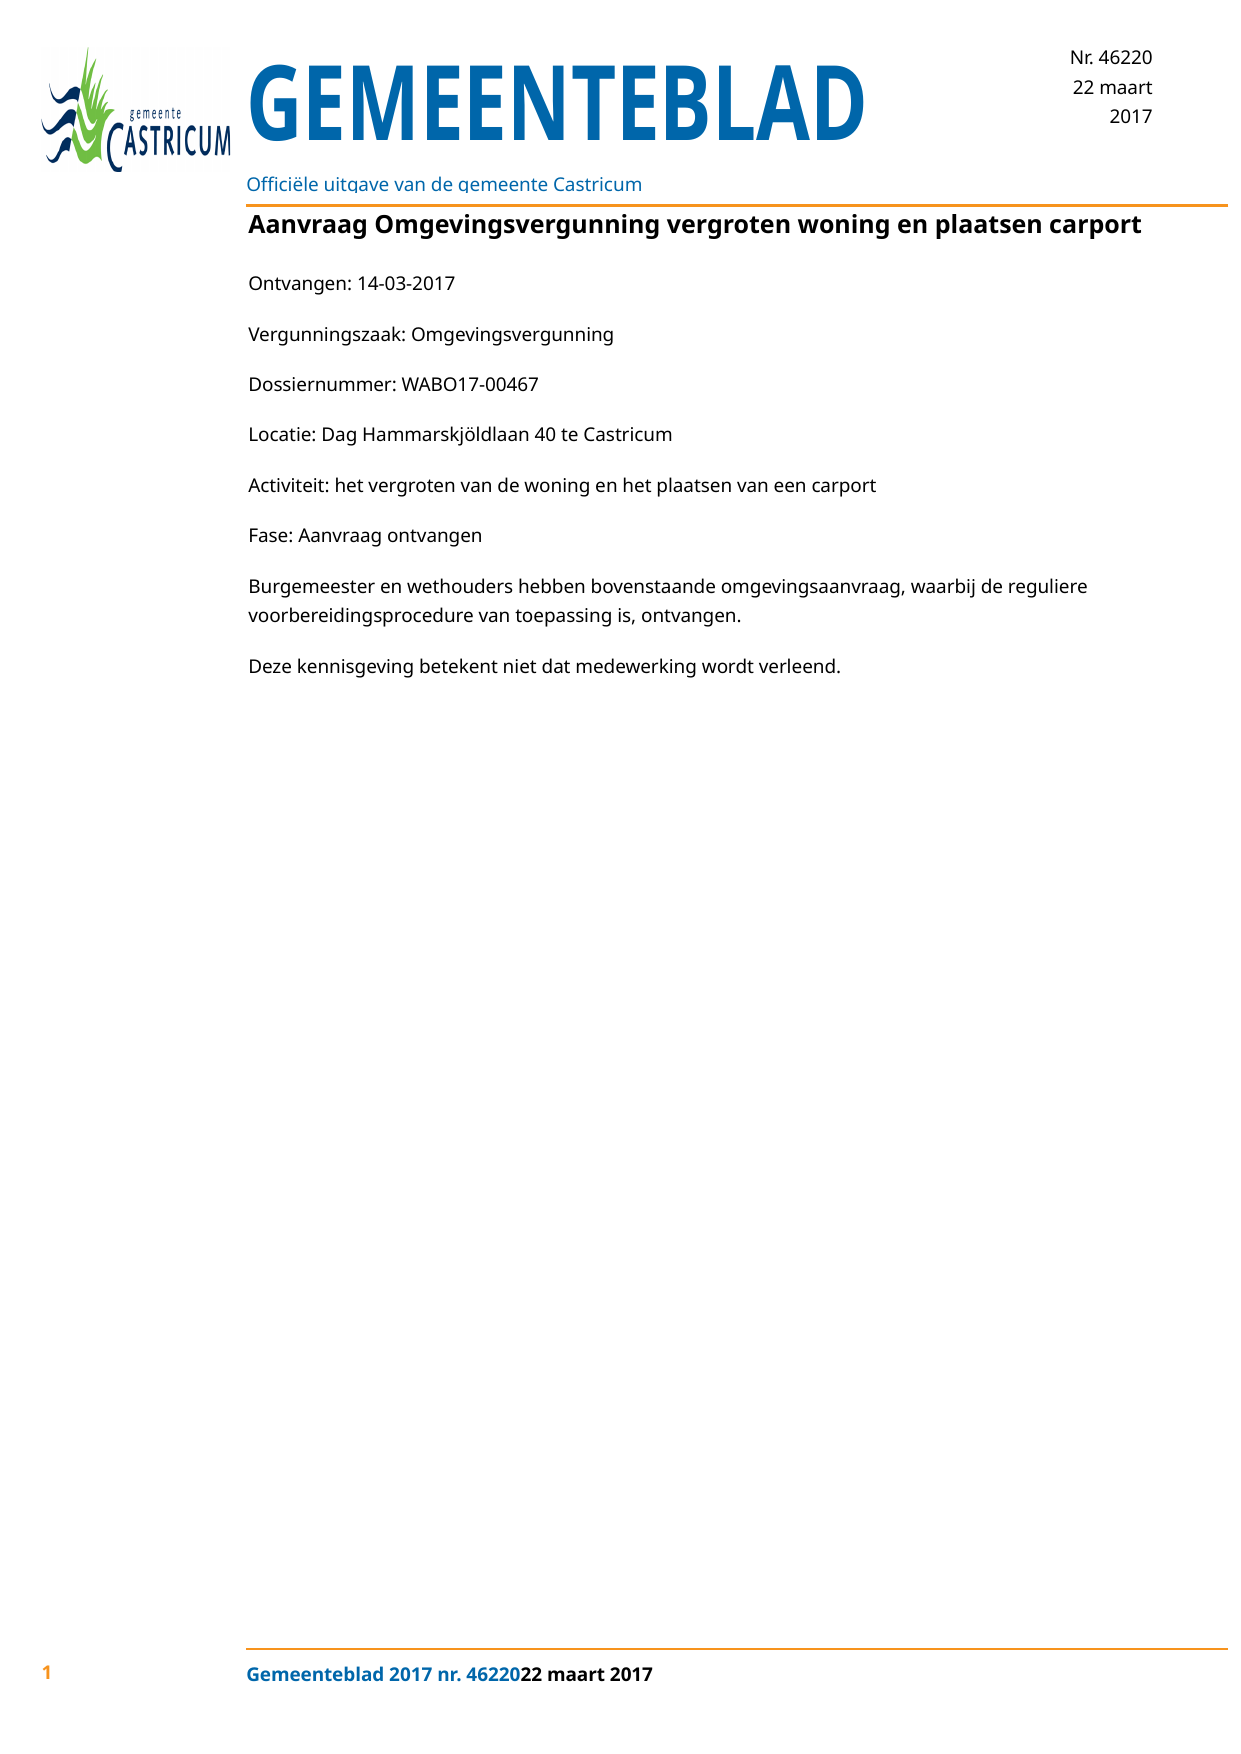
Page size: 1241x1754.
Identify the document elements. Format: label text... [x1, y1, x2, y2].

text Deze kennisgeving betekent niet dat medewerking wordt verleend. [248, 653, 1152, 678]
text Vergunningszaak: Omgevingsvergunning [248, 321, 1152, 346]
text Fase: Aanvraag ontvangen [248, 522, 1152, 548]
text Dossiernummer: WABO17-00467 [248, 371, 1152, 397]
text Burgemeester en wethouders hebben bovenstaande omgevingsaanvraag, waarbij de reguliere voorbereidingsprocedure van toepassing is, ontvangen. [248, 573, 1152, 628]
text Aanvraag Omgevingsvergunning vergroten woning en plaatsen carport [248, 207, 1152, 241]
text Locatie: Dag Hammarskjöldlaan 40 te Castricum [248, 422, 1152, 447]
text Activiteit: het vergroten van de woning en het plaatsen van een carport [248, 472, 1152, 498]
picture [41, 47, 231, 172]
text Ontvangen: 14-03-2017 [248, 270, 1152, 296]
